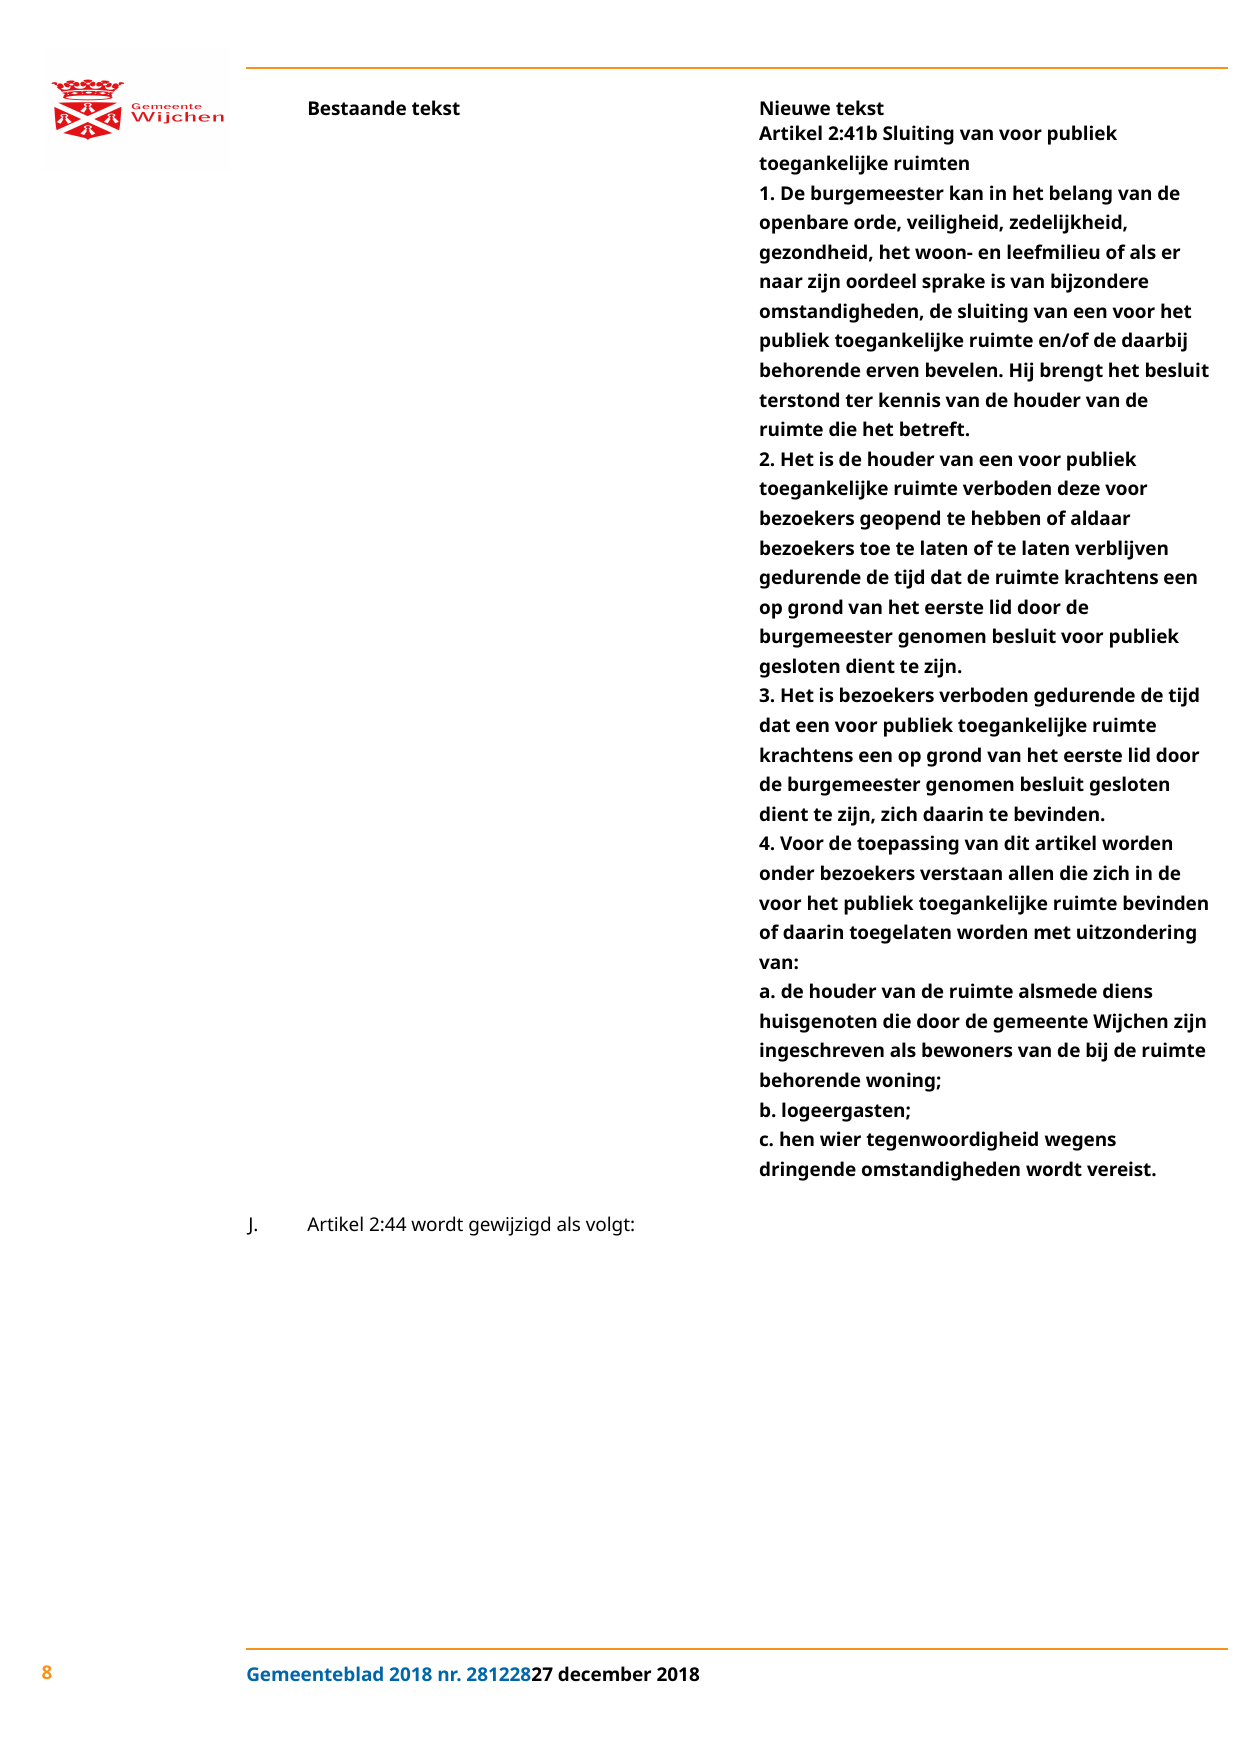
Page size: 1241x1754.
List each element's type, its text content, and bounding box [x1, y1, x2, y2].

table_cell [307, 121, 759, 1182]
table_header Bestaande tekst [307, 95, 759, 121]
table_cell Artikel 2:41b Sluiting van voor publiek toegankelijke ruimten 1. De burgemeester kan in het belang van de openbare orde, veiligheid, zedelijkheid, gezondheid, het woon- en leefmilieu of als er naar zijn oordeel sprake is van bijzondere omstandigheden, de sluiting van een voor het publiek toegankelijke ruimte en/of de daarbij behorende erven bevelen. Hij brengt het besluit terstond ter kennis van de houder van de ruimte die het betreft. 2. Het is de houder van een voor publiek toegankelijke ruimte verboden deze voor bezoekers geopend te hebben of aldaar bezoekers toe te laten of te laten verblijven gedurende de tijd dat de ruimte krachtens een op grond van het eerste lid door de burgemeester genomen besluit voor publiek gesloten dient te zijn. 3. Het is bezoekers verboden gedurende de tijd dat een voor publiek toegankelijke ruimte krachtens een op grond van het eerste lid door de burgemeester genomen besluit gesloten dient te zijn, zich daarin te bevinden. 4. Voor de toepassing van dit artikel worden onder bezoekers verstaan allen die zich in de voor het publiek toegankelijke ruimte bevinden of daarin toegelaten worden met uitzondering van: a. de houder van de ruimte alsmede diens huisgenoten die door de gemeente Wijchen zijn ingeschreven als bewoners van de bij de ruimte behorende woning; b. logeergasten; c. hen wier tegenwoordigheid wegens dringende omstandigheden wordt vereist. [759, 121, 1211, 1182]
picture [41, 47, 231, 172]
list Artikel 2:44 wordt gewijzigd als volgt: [248, 1211, 1152, 1237]
table_header Nieuwe tekst [759, 95, 1211, 121]
